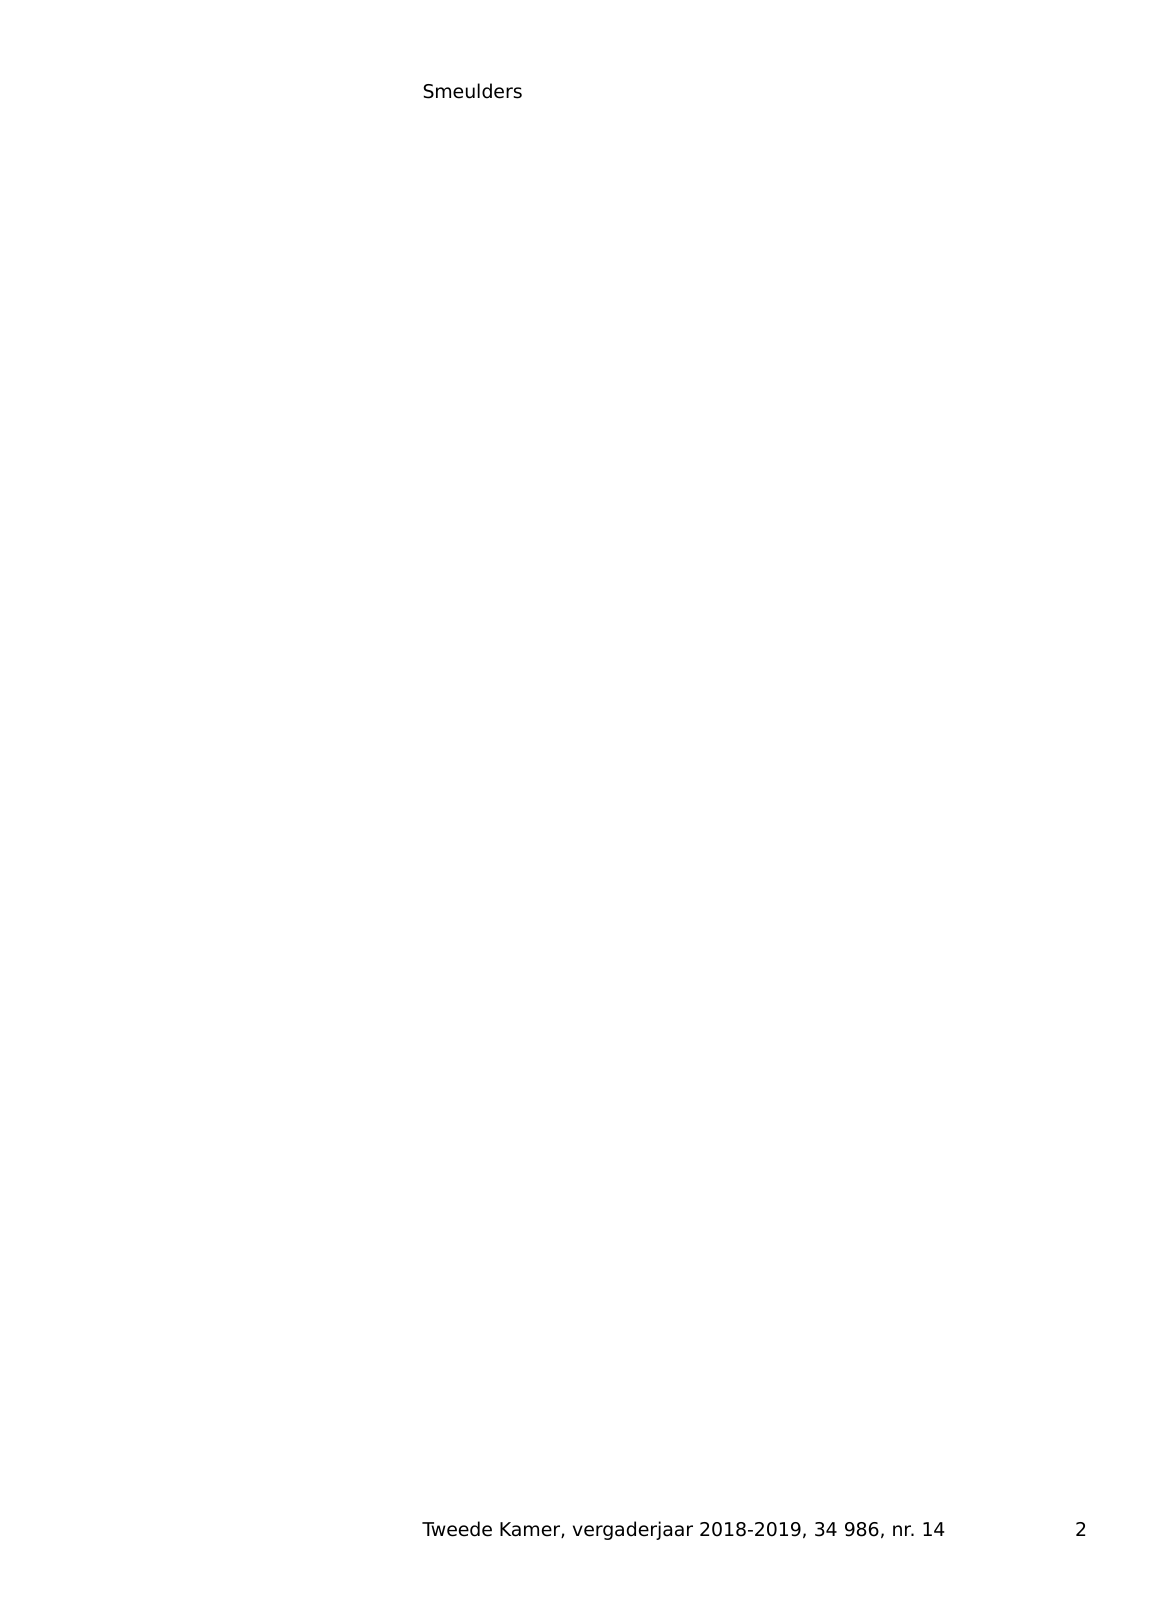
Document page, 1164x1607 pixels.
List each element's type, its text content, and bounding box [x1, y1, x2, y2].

text Smeulders [422, 59, 1087, 103]
